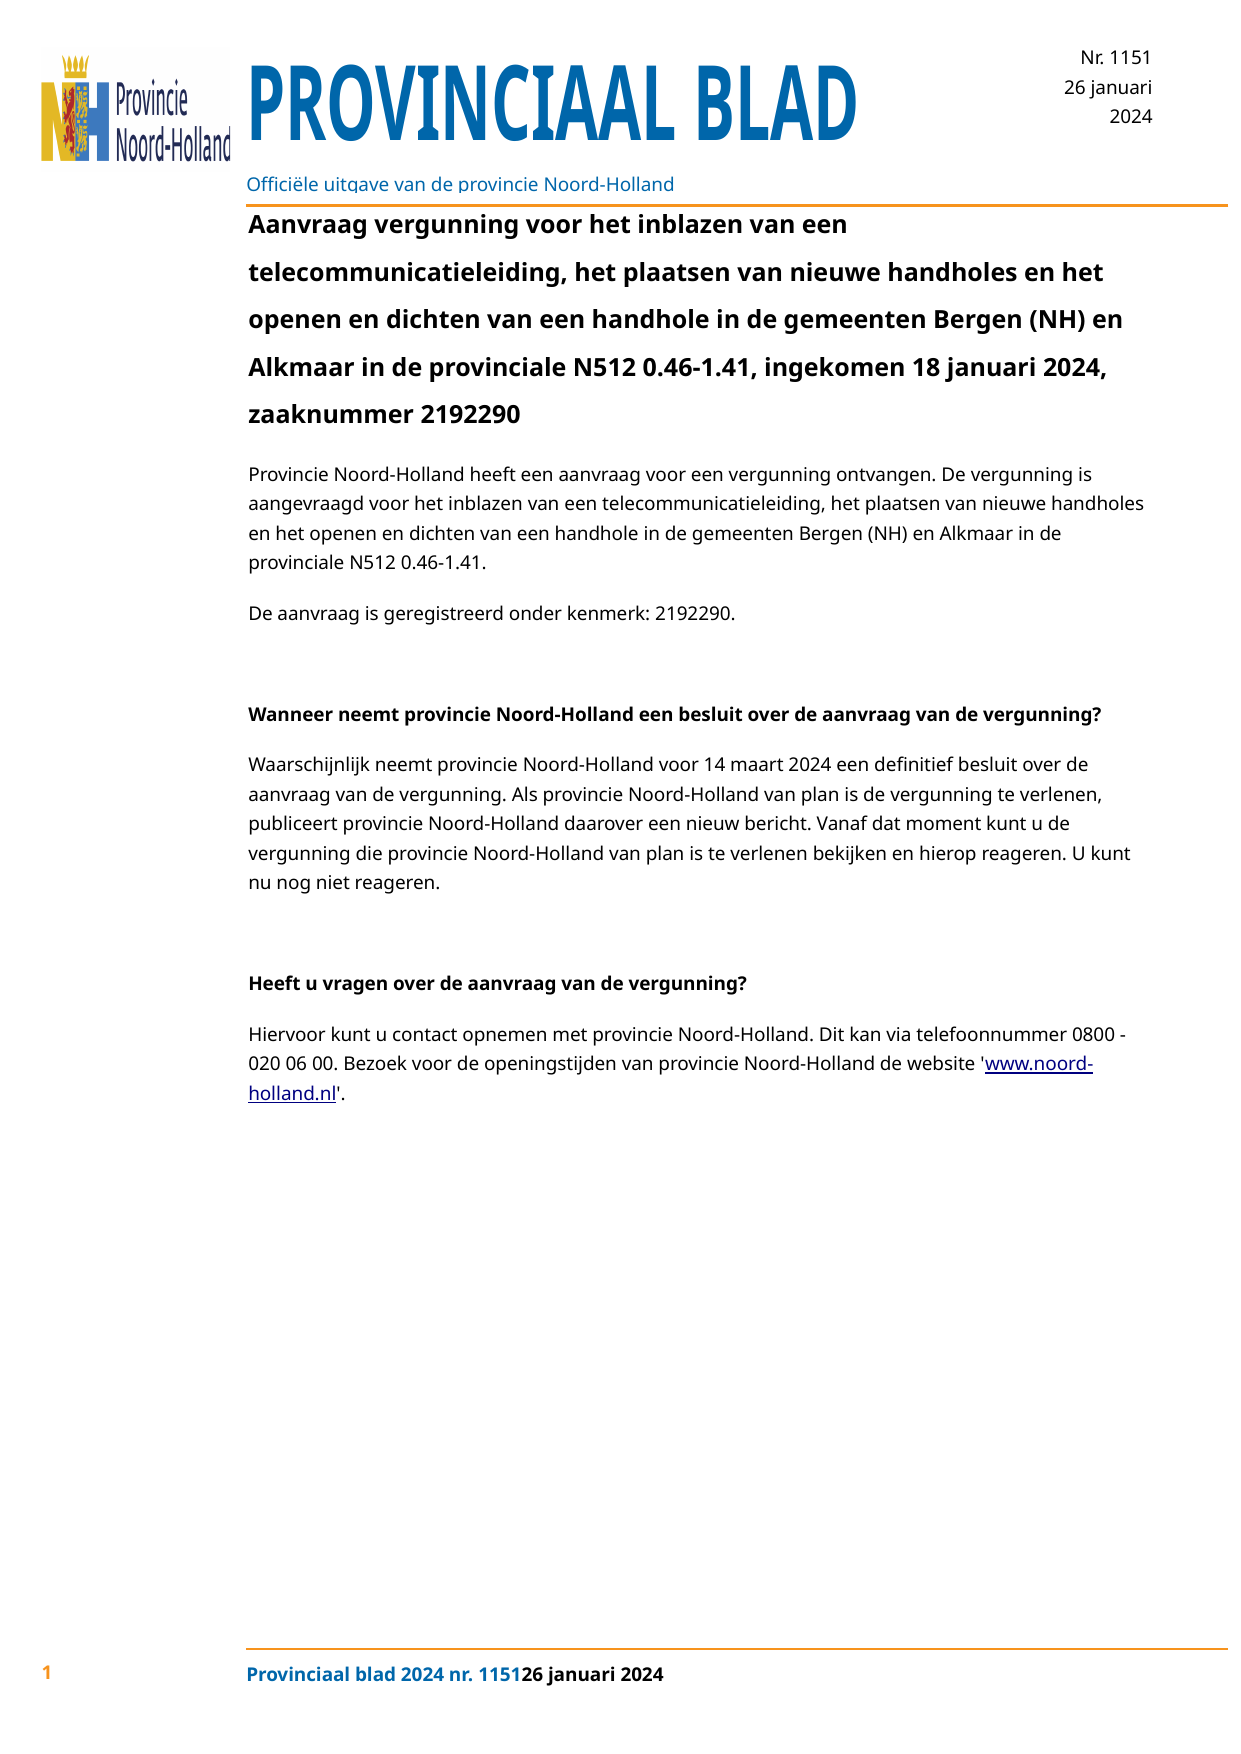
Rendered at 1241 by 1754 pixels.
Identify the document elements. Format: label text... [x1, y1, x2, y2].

text De aanvraag is geregistreerd onder kenmerk: 2192290. [248, 600, 1152, 626]
text Wanneer neemt provincie Noord-Holland een besluit over de aanvraag van de vergunning? [248, 701, 1152, 726]
text Heeft u vragen over de aanvraag van de vergunning? [248, 970, 1152, 996]
text Aanvraag vergunning voor het inblazen van een telecommunicatieleiding, het plaatsen van nieuwe handholes en het openen en dichten van een handhole in de gemeenten Bergen (NH) en Alkmaar in de provinciale N512 0.46-1.41, ingekomen 18 januari 2024, zaaknummer 2192290 [248, 207, 1152, 431]
picture [41, 47, 231, 172]
text Waarschijnlijk neemt provincie Noord-Holland voor 14 maart 2024 een definitief besluit over de aanvraag van de vergunning. Als provincie Noord-Holland van plan is de vergunning te verlenen, publiceert provincie Noord-Holland daarover een nieuw bericht. Vanaf dat moment kunt u de vergunning die provincie Noord-Holland van plan is te verlenen bekijken en hierop reageren. U kunt nu nog niet reageren. [248, 751, 1152, 895]
text Hiervoor kunt u contact opnemen met provincie Noord-Holland. Dit kan via telefoonnummer 0800 - 020 06 00. Bezoek voor de openingstijden van provincie Noord-Holland de website 'www.noord-holland.nl'. [248, 1021, 1152, 1106]
text Provincie Noord-Holland heeft een aanvraag voor een vergunning ontvangen. De vergunning is aangevraagd voor het inblazen van een telecommunicatieleiding, het plaatsen van nieuwe handholes en het openen en dichten van een handhole in de gemeenten Bergen (NH) en Alkmaar in de provinciale N512 0.46-1.41. [248, 461, 1152, 575]
